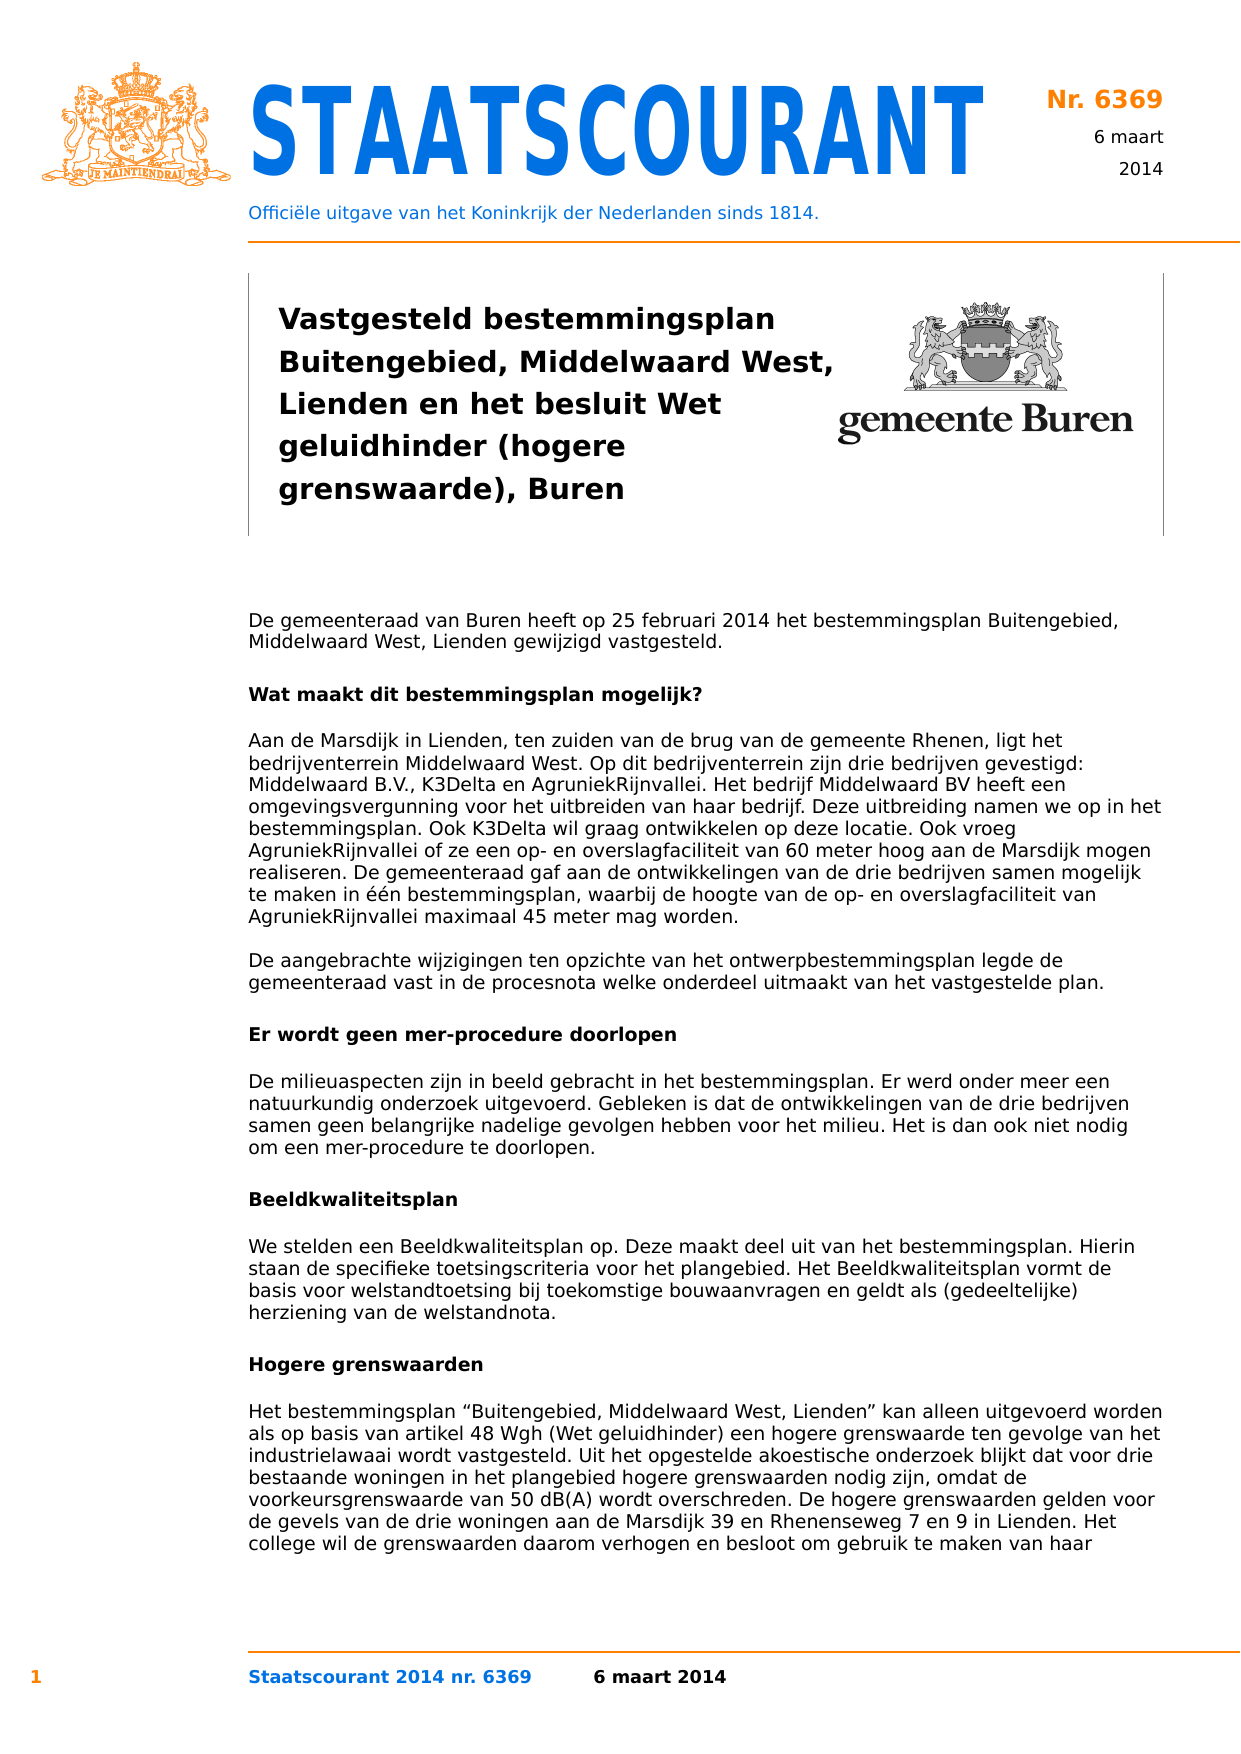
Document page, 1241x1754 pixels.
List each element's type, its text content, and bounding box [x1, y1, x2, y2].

table_header STAATSCOURANT [248, 62, 998, 203]
subtitle Wat maakt dit bestemmingsplan mogelijk? [248, 683, 1163, 705]
text De milieuaspecten zijn in beeld gebracht in het bestemmingsplan. Er werd onder meer een natuurkundig onderzoek uitgevoerd. Gebleken is dat de ontwikkelingen van de drie bedrijven samen geen belangrijke nadelige gevolgen hebben voor het milieu. Het is dan ook niet nodig om een mer-procedure te doorlopen. [248, 1071, 1163, 1159]
text De gemeenteraad van Buren heeft op 25 februari 2014 het bestemmingsplan Buitengebied, Middelwaard West, Lienden gewijzigd vastgesteld. [248, 609, 1163, 653]
subtitle Hogere grenswaarden [248, 1354, 1163, 1376]
subtitle Er wordt geen mer-procedure doorlopen [248, 1024, 1163, 1046]
text We stelden een Beeldkwaliteitsplan op. Deze maakt deel uit van het bestemmingsplan. Hierin staan de specifieke toetsingscriteria voor het plangebied. Het Beeldkwaliteitsplan vormt de basis voor welstandtoetsing bij toekomstige bouwaanvragen en geldt als (gedeeltelijke) herziening van de welstandnota. [248, 1236, 1163, 1324]
text Aan de Marsdijk in Lienden, ten zuiden van de brug van de gemeente Rhenen, ligt het bedrijventerrein Middelwaard West. Op dit bedrijventerrein zijn drie bedrijven gevestigd: Middelwaard B.V., K3Delta en AgruniekRijnvallei. Het bedrijf Middelwaard BV heeft een omgevingsvergunning voor het uitbreiden van haar bedrijf. Deze uitbreiding namen we op in het bestemmingsplan. Ook K3Delta wil graag ontwikkelen op deze locatie. Ook vroeg AgruniekRijnvallei of ze een op- en overslagfaciliteit van 60 meter hoog aan de Marsdijk mogen realiseren. De gemeenteraad gaf aan de ontwikkelingen van de drie bedrijven samen mogelijk te maken in één bestemmingsplan, waarbij de hoogte van de op- en overslagfaciliteit van AgruniekRijnvallei maximaal 45 meter mag worden. [248, 730, 1163, 928]
table_header [25, 62, 248, 241]
subtitle Beeldkwaliteitsplan [248, 1189, 1163, 1211]
table_cell 2014 [998, 153, 1240, 203]
text Het bestemmingsplan “Buitengebied, Middelwaard West, Lienden” kan alleen uitgevoerd worden als op basis van artikel 48 Wgh (Wet geluidhinder) een hogere grenswaarde ten gevolge van het industrielawaai wordt vastgesteld. Uit het opgestelde akoestische onderzoek blijkt dat voor drie bestaande woningen in het plangebied hogere grenswaarden nodig zijn, omdat de voorkeursgrenswaarde van 50 dB(A) wordt overschreden. De hogere grenswaarden gelden voor de gevels van de drie woningen aan de Marsdijk 39 en Rhenenseweg 7 en 9 in Lienden. Het college wil de grenswaarden daarom verhogen en besloot om gebruik te maken van haar [248, 1401, 1163, 1555]
picture [838, 302, 1134, 445]
subtitle Vastgesteld bestemmingsplan Buitengebied, Middelwaard West, Lienden en het besluit Wet geluidhinder (hogere grenswaarde), Buren [249, 273, 1163, 536]
picture [41, 62, 231, 186]
table_header Nr. 6369 [998, 62, 1240, 121]
text De aangebrachte wijzigingen ten opzichte van het ontwerpbestemmingsplan legde de gemeenteraad vast in de procesnota welke onderdeel uitmaakt van het vastgestelde plan. [248, 950, 1163, 994]
table_cell Officiële uitgave van het Koninkrijk der Nederlanden sinds 1814. [248, 203, 1240, 241]
table_cell 6 maart [998, 121, 1240, 153]
